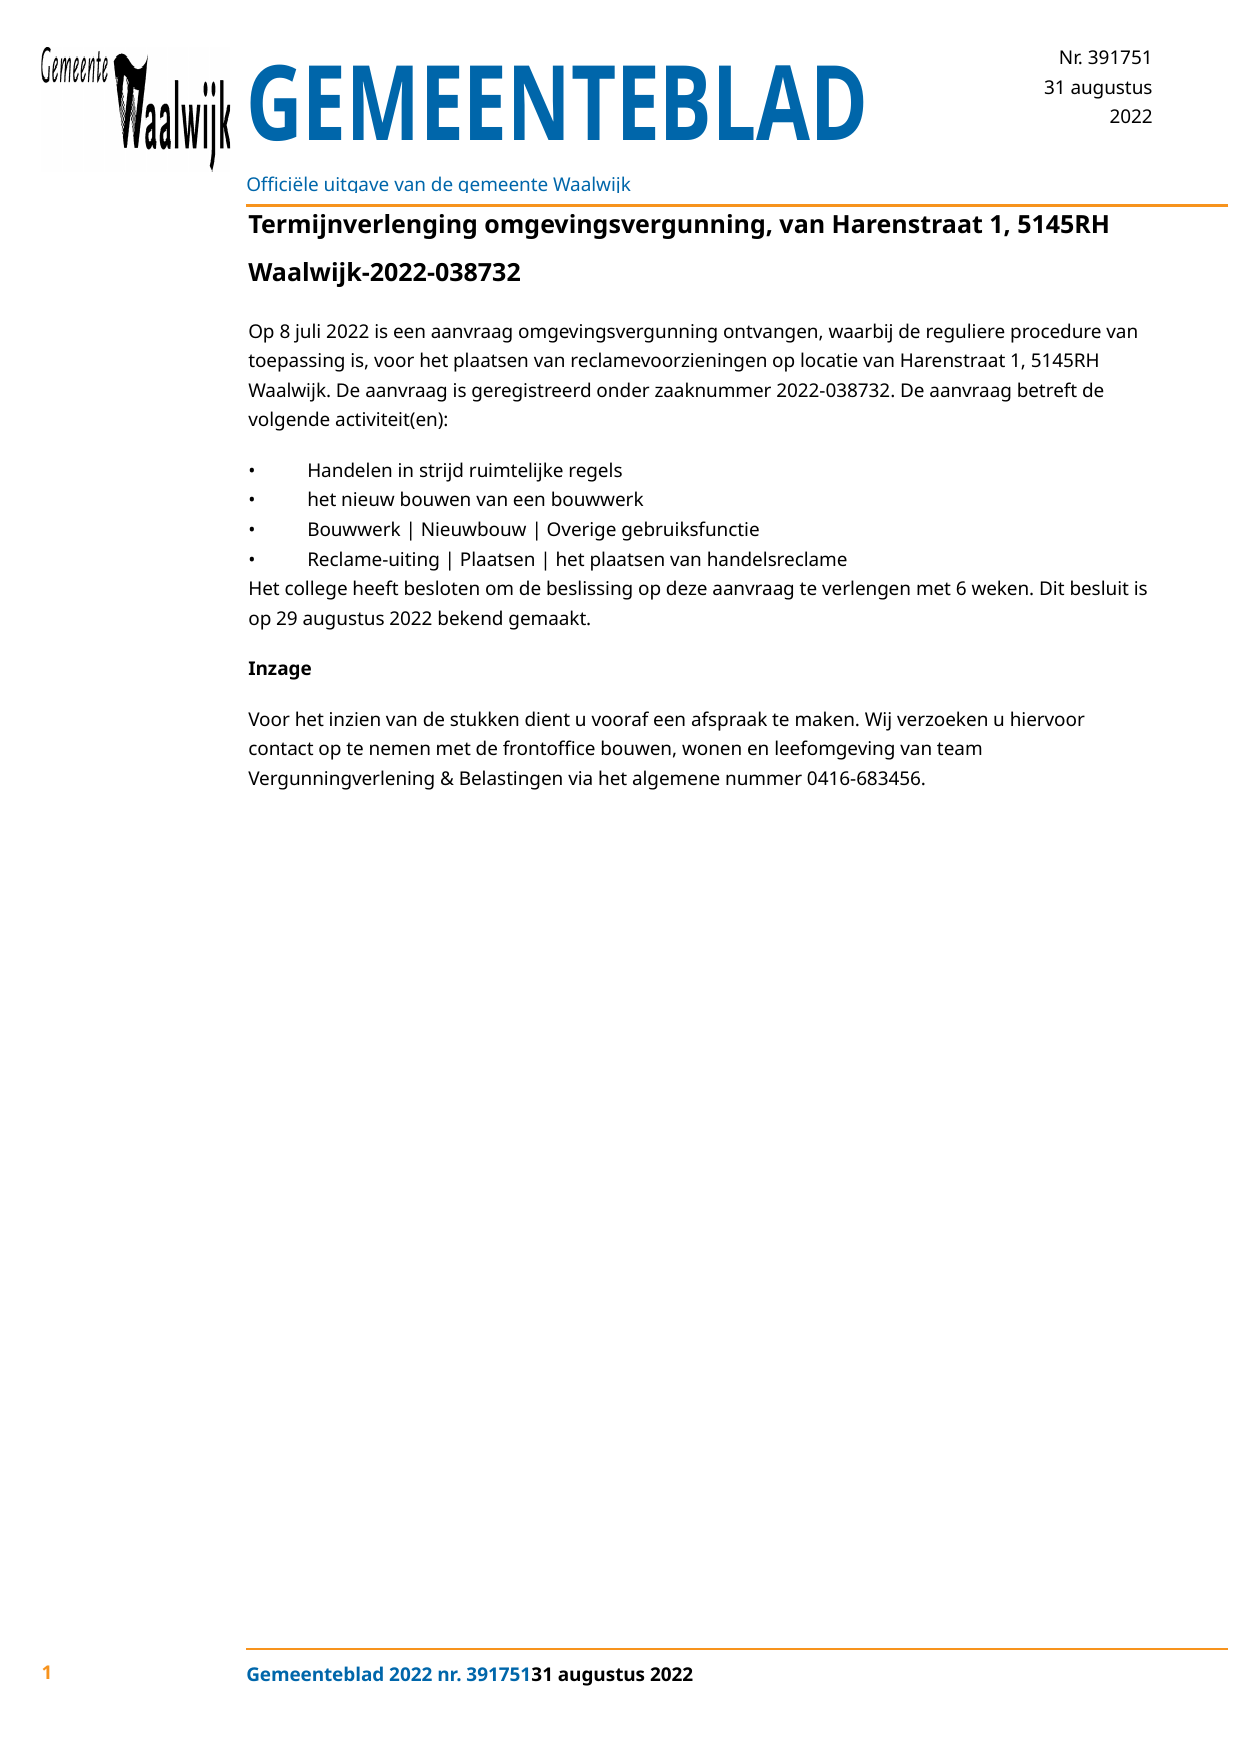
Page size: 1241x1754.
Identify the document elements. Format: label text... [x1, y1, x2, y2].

picture [41, 47, 231, 172]
list het nieuw bouwen van een bouwwerk [248, 487, 1152, 512]
text Het college heeft besloten om de beslissing op deze aanvraag te verlengen met 6 weken. Dit besluit is op 29 augustus 2022 bekend gemaakt. [248, 575, 1152, 631]
list Reclame-uiting | Plaatsen | het plaatsen van handelsreclame [248, 546, 1152, 572]
list Bouwwerk | Nieuwbouw | Overige gebruiksfunctie [248, 516, 1152, 542]
text Termijnverlenging omgevingsvergunning, van Harenstraat 1, 5145RH Waalwijk-2022-038732 [248, 207, 1152, 288]
text Inzage [248, 655, 1152, 681]
text Op 8 juli 2022 is een aanvraag omgevingsvergunning ontvangen, waarbij de reguliere procedure van toepassing is, voor het plaatsen van reclamevoorzieningen op locatie van Harenstraat 1, 5145RH Waalwijk. De aanvraag is geregistreerd onder zaaknummer 2022-038732. De aanvraag betreft de volgende activiteit(en): [248, 318, 1152, 432]
text Voor het inzien van de stukken dient u vooraf een afspraak te maken. Wij verzoeken u hiervoor contact op te nemen met de frontoffice bouwen, wonen en leefomgeving van team Vergunningverlening & Belastingen via het algemene nummer 0416-683456. [248, 706, 1152, 791]
list Handelen in strijd ruimtelijke regels [248, 457, 1152, 483]
